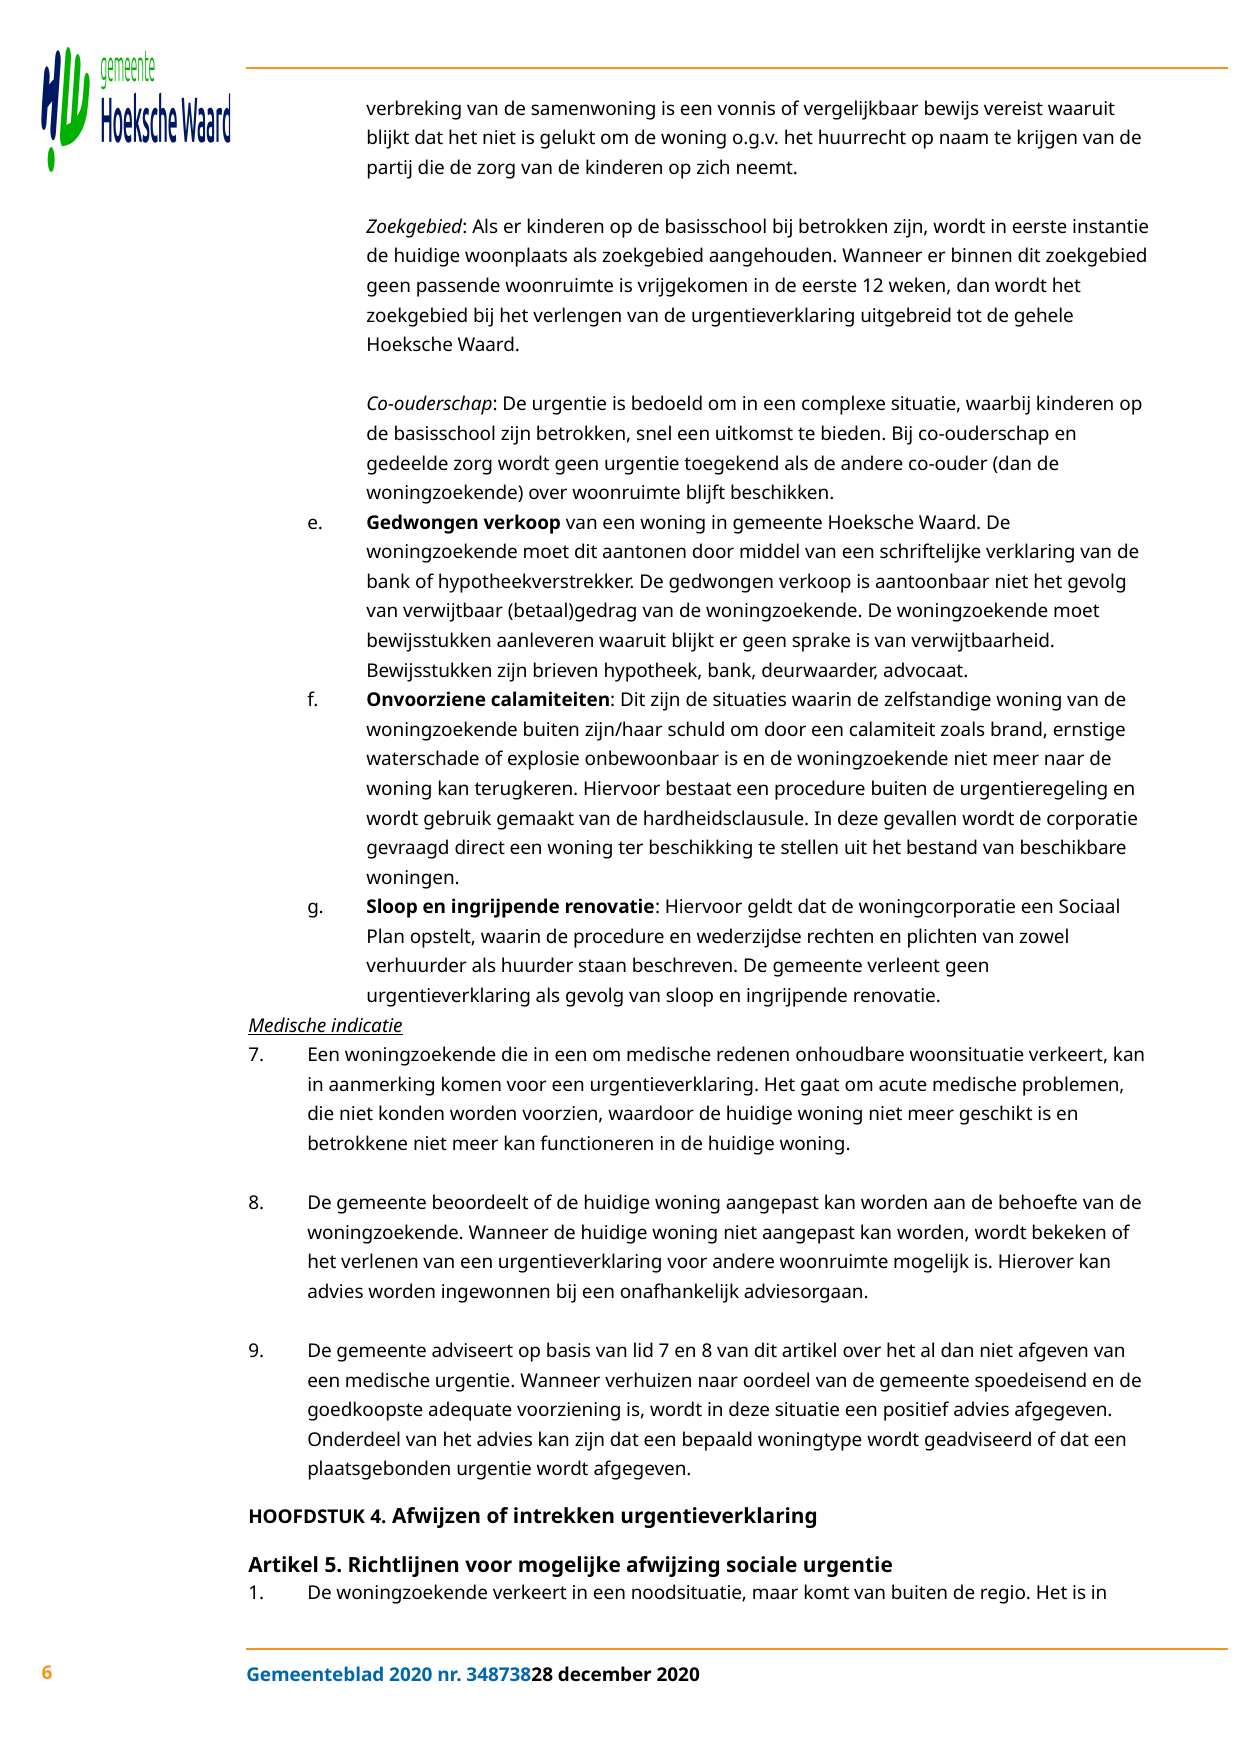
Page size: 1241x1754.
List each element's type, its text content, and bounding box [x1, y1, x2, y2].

list Onvoorziene calamiteiten: Dit zijn de situaties waarin de zelfstandige woning van de woningzoekende buiten zijn/haar schuld om door een calamiteit zoals brand, ernstige waterschade of explosie onbewoonbaar is en de woningzoekende niet meer naar de woning kan terugkeren. Hiervoor bestaat een procedure buiten de urgentieregeling en wordt gebruik gemaakt van de hardheidsclausule. In deze gevallen wordt de corporatie gevraagd direct een woning ter beschikking te stellen uit het bestand van beschikbare woningen. [307, 686, 1152, 890]
list Gedwongen verkoop van een woning in gemeente Hoeksche Waard. De woningzoekende moet dit aantonen door middel van een schriftelijke verklaring van de bank of hypotheekverstrekker. De gedwongen verkoop is aantoonbaar niet het gevolg van verwijtbaar (betaal)gedrag van de woningzoekende. De woningzoekende moet bewijsstukken aanleveren waaruit blijkt er geen sprake is van verwijtbaarheid. Bewijsstukken zijn brieven hypotheek, bank, deurwaarder, advocaat. [307, 509, 1152, 683]
picture [41, 47, 231, 172]
list De gemeente beoordeelt of de huidige woning aangepast kan worden aan de behoefte van de woningzoekende. Wanneer de huidige woning niet aangepast kan worden, wordt bekeken of het verlenen van een urgentieverklaring voor andere woonruimte mogelijk is. Hierover kan advies worden ingewonnen bij een onafhankelijk adviesorgaan. [248, 1189, 1152, 1304]
list verbreking van de samenwoning is een vonnis of vergelijkbaar bewijs vereist waaruit blijkt dat het niet is gelukt om de woning o.g.v. het huurrecht op naam te krijgen van de partij die de zorg van de kinderen op zich neemt. [307, 95, 1152, 180]
text Artikel 5. Richtlijnen voor mogelijke afwijzing sociale urgentie [248, 1551, 1152, 1579]
list Zoekgebied: Als er kinderen op de basisschool bij betrokken zijn, wordt in eerste instantie de huidige woonplaats als zoekgebied aangehouden. Wanneer er binnen dit zoekgebied geen passende woonruimte is vrijgekomen in de eerste 12 weken, dan wordt het zoekgebied bij het verlengen van de urgentieverklaring uitgebreid tot de gehele Hoeksche Waard. [307, 213, 1152, 357]
list De woningzoekende verkeert in een noodsituatie, maar komt van buiten de regio. Het is in [248, 1579, 1152, 1605]
text HOOFDSTUK 4. Afwijzen of intrekken urgentieverklaring [248, 1501, 1152, 1530]
text Medische indicatie [248, 1012, 1152, 1038]
list Sloop en ingrijpende renovatie: Hiervoor geldt dat de woningcorporatie een Sociaal Plan opstelt, waarin de procedure en wederzijdse rechten en plichten van zowel verhuurder als huurder staan beschreven. De gemeente verleent geen urgentieverklaring als gevolg van sloop en ingrijpende renovatie. [307, 893, 1152, 1008]
list Een woningzoekende die in een om medische redenen onhoudbare woonsituatie verkeert, kan in aanmerking komen voor een urgentieverklaring. Het gaat om acute medische problemen, die niet konden worden voorzien, waardoor de huidige woning niet meer geschikt is en betrokkene niet meer kan functioneren in de huidige woning. [248, 1041, 1152, 1156]
list De gemeente adviseert op basis van lid 7 en 8 van dit artikel over het al dan niet afgeven van een medische urgentie. Wanneer verhuizen naar oordeel van de gemeente spoedeisend en de goedkoopste adequate voorziening is, wordt in deze situatie een positief advies afgegeven. Onderdeel van het advies kan zijn dat een bepaald woningtype wordt geadviseerd of dat een plaatsgebonden urgentie wordt afgegeven. [248, 1337, 1152, 1481]
list Co-ouderschap: De urgentie is bedoeld om in een complexe situatie, waarbij kinderen op de basisschool zijn betrokken, snel een uitkomst te bieden. Bij co-ouderschap en gedeelde zorg wordt geen urgentie toegekend als de andere co-ouder (dan de woningzoekende) over woonruimte blijft beschikken. [307, 391, 1152, 505]
